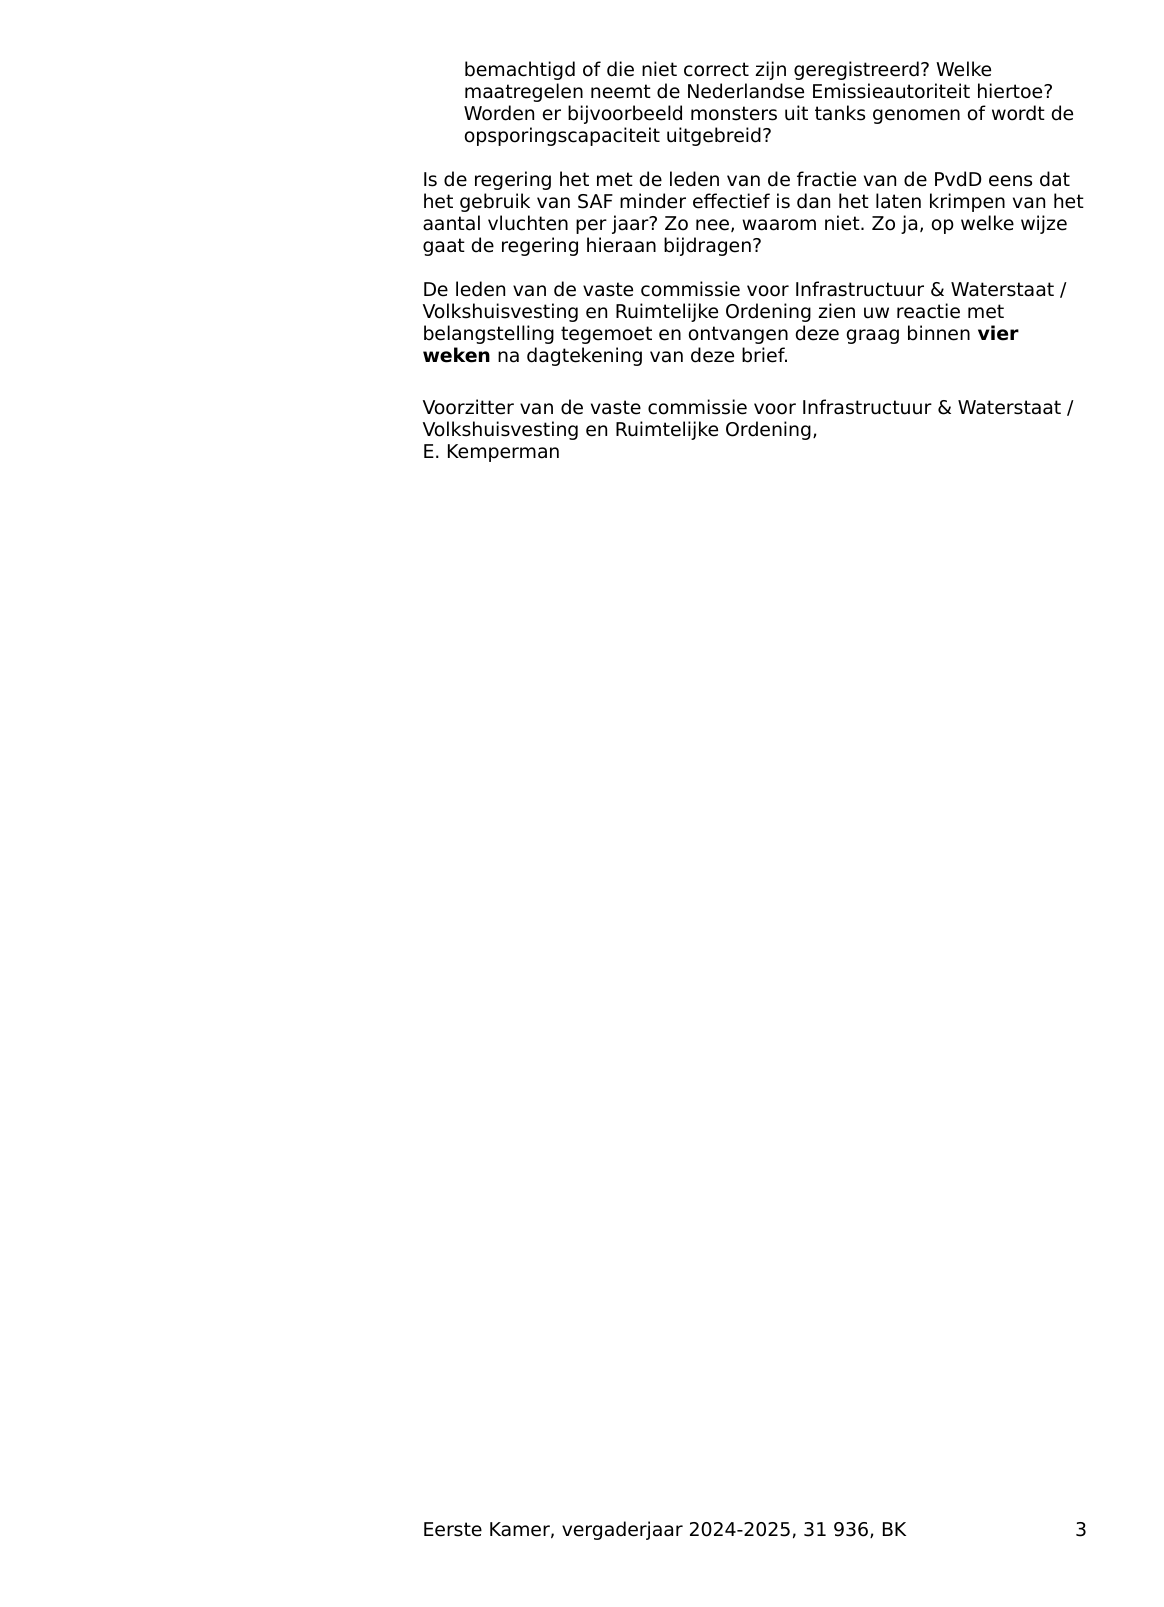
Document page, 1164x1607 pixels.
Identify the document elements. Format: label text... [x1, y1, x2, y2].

text bemachtigd of die niet correct zijn geregistreerd? Welke maatregelen neemt de Nederlandse Emissieautoriteit hiertoe? Worden er bijvoorbeeld monsters uit tanks genomen of wordt de opsporingscapaciteit uitgebreid? [422, 59, 1087, 147]
text Is de regering het met de leden van de fractie van de PvdD eens dat het gebruik van SAF minder effectief is dan het laten krimpen van het aantal vluchten per jaar? Zo nee, waarom niet. Zo ja, op welke wijze gaat de regering hieraan bijdragen? [422, 169, 1087, 257]
text Voorzitter van de vaste commissie voor Infrastructuur & Waterstaat / Volkshuisvesting en Ruimtelijke Ordening, E. Kemperman [422, 397, 1087, 463]
text De leden van de vaste commissie voor Infrastructuur & Waterstaat / Volkshuisvesting en Ruimtelijke Ordening zien uw reactie met belangstelling tegemoet en ontvangen deze graag binnen vier weken na dagtekening van deze brief. [422, 279, 1087, 367]
